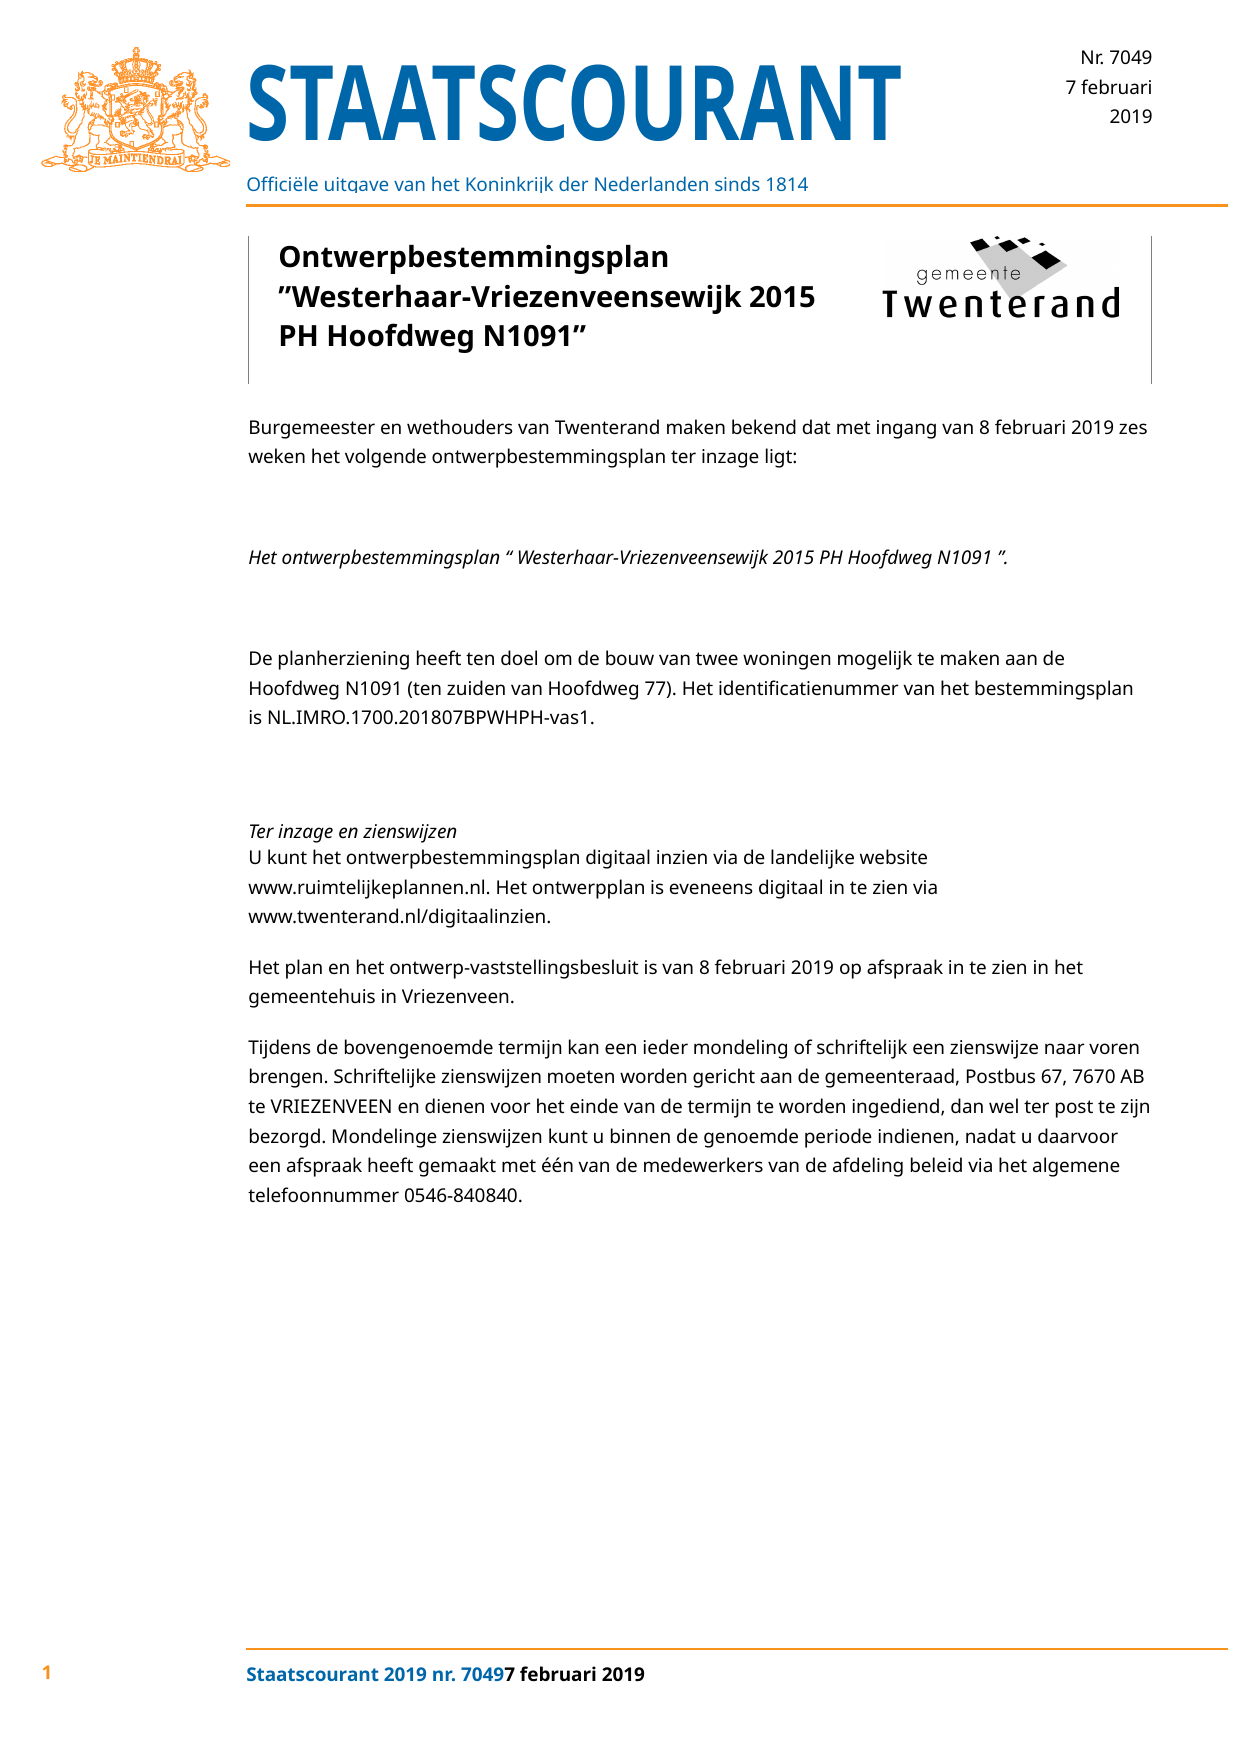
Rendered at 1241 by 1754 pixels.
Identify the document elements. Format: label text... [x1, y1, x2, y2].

text Ter inzage en zienswijzen [248, 819, 1152, 844]
text Het ontwerpbestemmingsplan “ Westerhaar-Vriezenveensewijk 2015 PH Hoofdweg N1091 ”. [248, 544, 1152, 570]
text De planherziening heeft ten doel om de bouw van twee woningen mogelijk te maken aan de Hoofdweg N1091 (ten zuiden van Hoofdweg 77). Het identificatienummer van het bestemmingsplan is NL.IMRO.1700.201807BPWHPH-vas1. [248, 645, 1152, 730]
picture [41, 47, 231, 172]
text Tijdens de bovengenoemde termijn kan een ieder mondeling of schriftelijk een zienswijze naar voren brengen. Schriftelijke zienswijzen moeten worden gericht aan de gemeenteraad, Postbus 67, 7670 AB te VRIEZENVEEN en dienen voor het einde van de termijn te worden ingediend, dan wel ter post te zijn bezorgd. Mondelinge zienswijzen kunt u binnen de genoemde periode indienen, nadat u daarvoor een afspraak heeft gemaakt met één van de medewerkers van de afdeling beleid via het algemene telefoonnummer 0546-840840. [248, 1034, 1152, 1208]
picture [882, 236, 1119, 319]
text Het plan en het ontwerp-vaststellingsbesluit is van 8 februari 2019 op afspraak in te zien in het gemeentehuis in Vriezenveen. [248, 954, 1152, 1009]
text U kunt het ontwerpbestemmingsplan digitaal inzien via de landelijke website www.ruimtelijkeplannen.nl. Het ontwerpplan is eveneens digitaal in te zien via www.twenterand.nl/digitaalinzien. [248, 844, 1152, 929]
text Burgemeester en wethouders van Twenterand maken bekend dat met ingang van 8 februari 2019 zes weken het volgende ontwerpbestemmingsplan ter inzage ligt: [248, 414, 1152, 469]
table_header Ontwerpbestemmingsplan ”Westerhaar-Vriezenveensewijk 2015 PH Hoofdweg N1091” [249, 236, 850, 384]
table_header [850, 236, 1151, 384]
